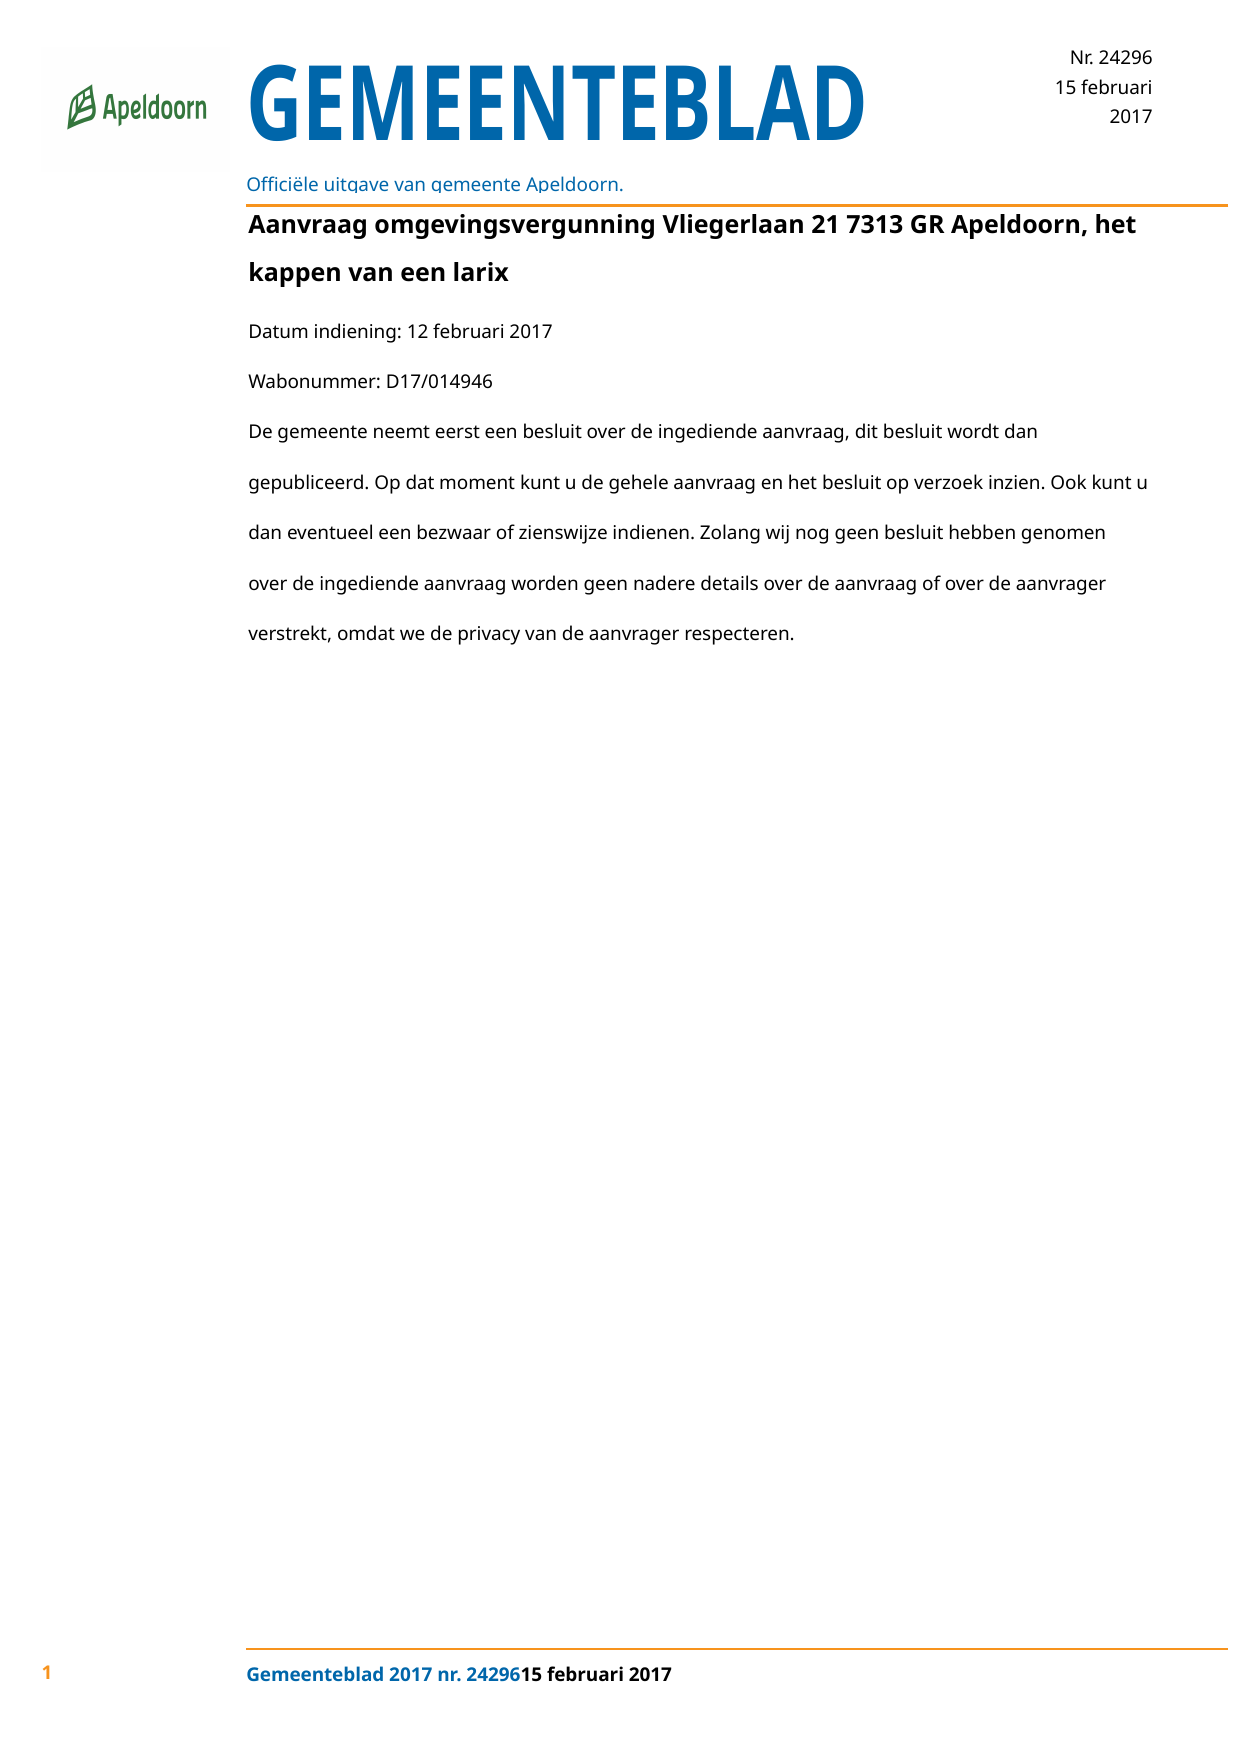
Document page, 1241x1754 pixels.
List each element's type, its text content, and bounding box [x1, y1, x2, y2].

text Wabonummer: D17/014946 [248, 368, 1152, 394]
text De gemeente neemt eerst een besluit over de ingediende aanvraag, dit besluit wordt dan [248, 419, 1152, 444]
text verstrekt, omdat we de privacy van de aanvrager respecteren. [248, 620, 1152, 646]
text Datum indiening: 12 februari 2017 [248, 318, 1152, 344]
text Aanvraag omgevingsvergunning Vliegerlaan 21 7313 GR Apeldoorn, het kappen van een larix [248, 207, 1152, 288]
text gepubliceerd. Op dat moment kunt u de gehele aanvraag en het besluit op verzoek inzien. Ook kunt u [248, 469, 1152, 495]
text over de ingediende aanvraag worden geen nadere details over de aanvraag of over de aanvrager [248, 570, 1152, 596]
picture [41, 47, 231, 172]
text dan eventueel een bezwaar of zienswijze indienen. Zolang wij nog geen besluit hebben genomen [248, 519, 1152, 545]
